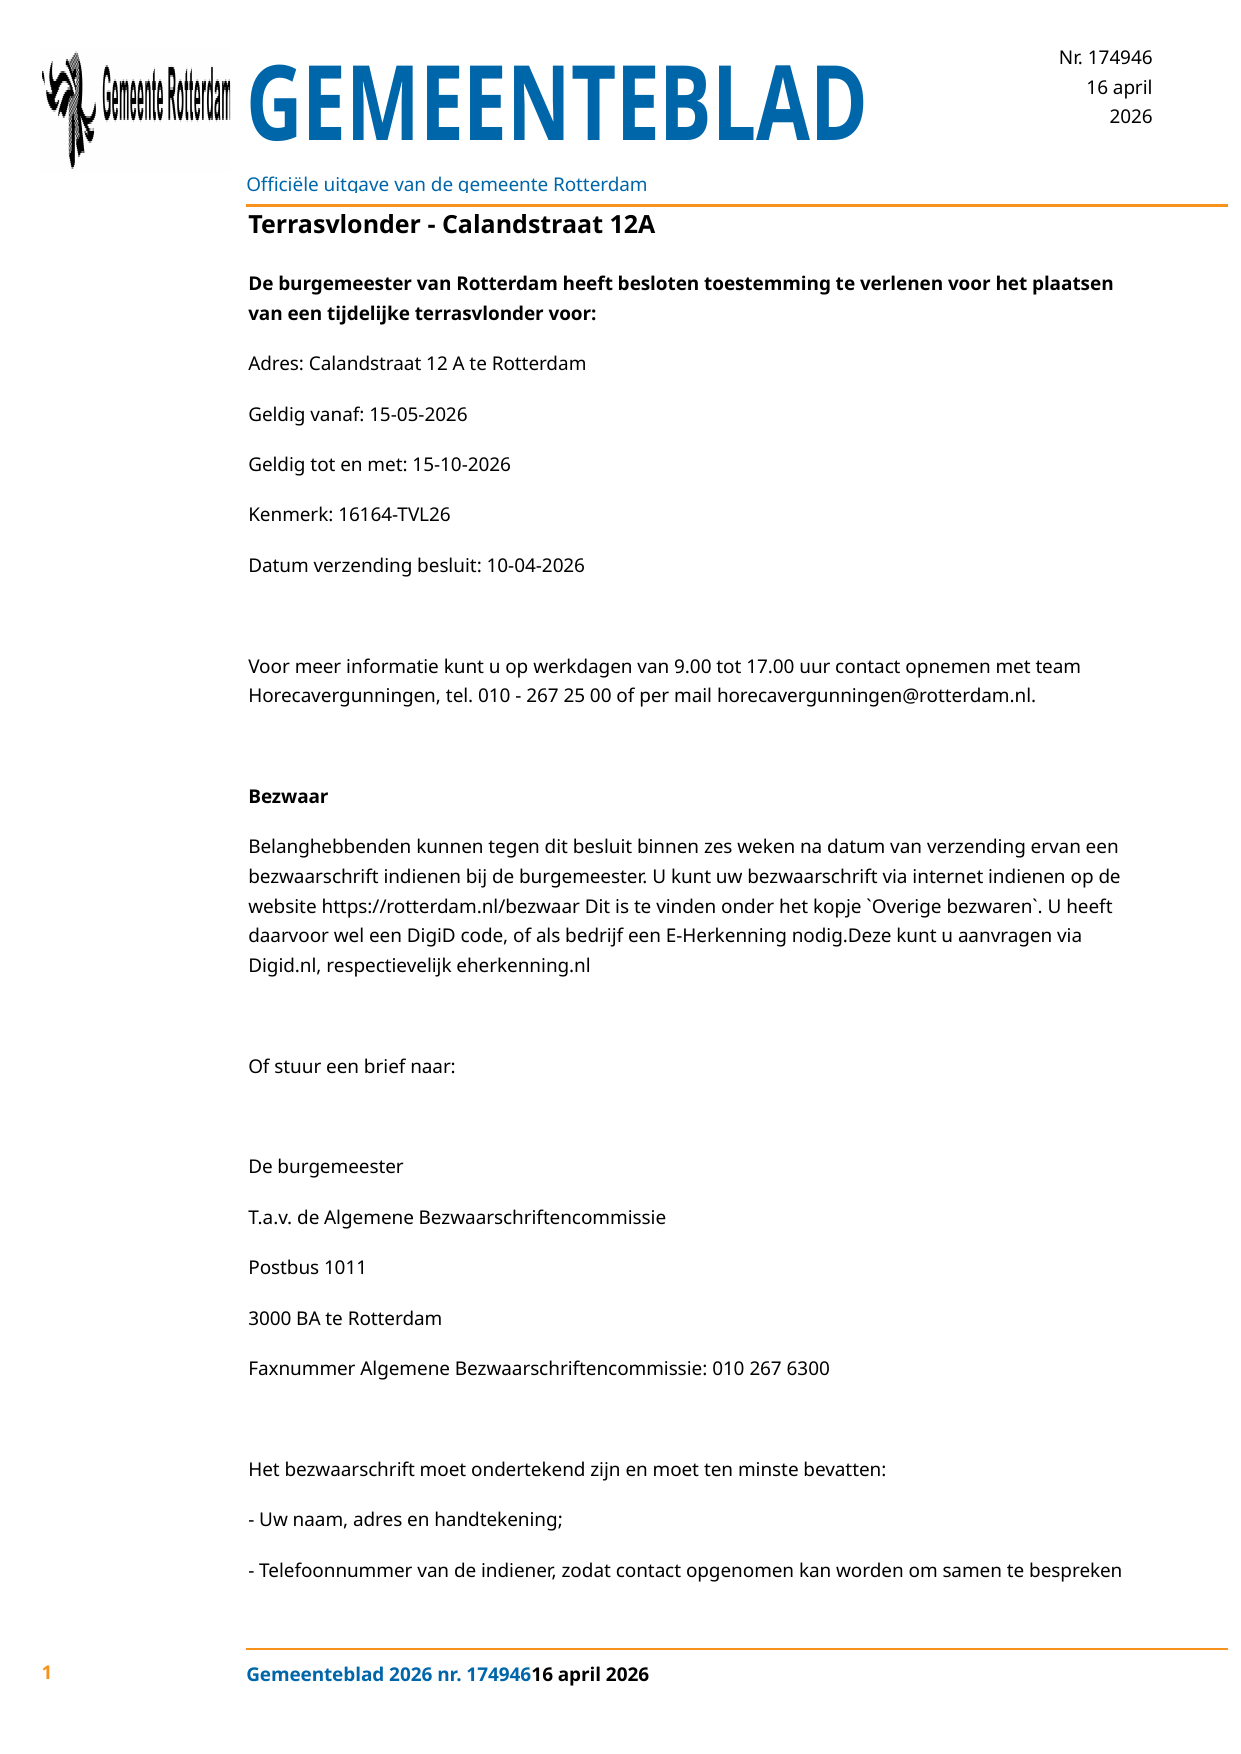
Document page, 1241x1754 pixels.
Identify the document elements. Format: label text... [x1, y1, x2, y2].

text - Uw naam, adres en handtekening; [248, 1507, 1152, 1532]
text - Telefoonnummer van de indiener, zodat contact opgenomen kan worden om samen te bespreken [248, 1557, 1152, 1583]
text Faxnummer Algemene Bezwaarschriftencommissie: 010 267 6300 [248, 1355, 1152, 1381]
text Adres: Calandstraat 12 A te Rotterdam [248, 350, 1152, 376]
text T.a.v. de Algemene Bezwaarschriftencommissie [248, 1204, 1152, 1230]
text Datum verzending besluit: 10-04-2026 [248, 552, 1152, 578]
text Geldig tot en met: 15-10-2026 [248, 451, 1152, 477]
text Terrasvlonder - Calandstraat 12A [248, 207, 1152, 241]
text Kenmerk: 16164-TVL26 [248, 502, 1152, 527]
text Het bezwaarschrift moet ondertekend zijn en moet ten minste bevatten: [248, 1456, 1152, 1482]
text 3000 BA te Rotterdam [248, 1305, 1152, 1331]
text Of stuur een brief naar: [248, 1053, 1152, 1078]
text Postbus 1011 [248, 1254, 1152, 1280]
text De burgemeester [248, 1154, 1152, 1179]
text Bezwaar [248, 783, 1152, 809]
text Geldig vanaf: 15-05-2026 [248, 401, 1152, 426]
text Voor meer informatie kunt u op werkdagen van 9.00 tot 17.00 uur contact opnemen met team Horecavergunningen, tel. 010 - 267 25 00 of per mail horecavergunningen@rotterdam.nl. [248, 653, 1152, 708]
picture [41, 47, 231, 172]
text De burgemeester van Rotterdam heeft besloten toestemming te verlenen voor het plaatsen van een tijdelijke terrasvlonder voor: [248, 270, 1152, 326]
text Belanghebbenden kunnen tegen dit besluit binnen zes weken na datum van verzending ervan een bezwaarschrift indienen bij de burgemeester. U kunt uw bezwaarschrift via internet indienen op de website https://rotterdam.nl/bezwaar Dit is te vinden onder het kopje `Overige bezwaren`. U heeft daarvoor wel een DigiD code, of als bedrijf een E-Herkenning nodig.Deze kunt u aanvragen via Digid.nl, respectievelijk eherkenning.nl [248, 834, 1152, 978]
